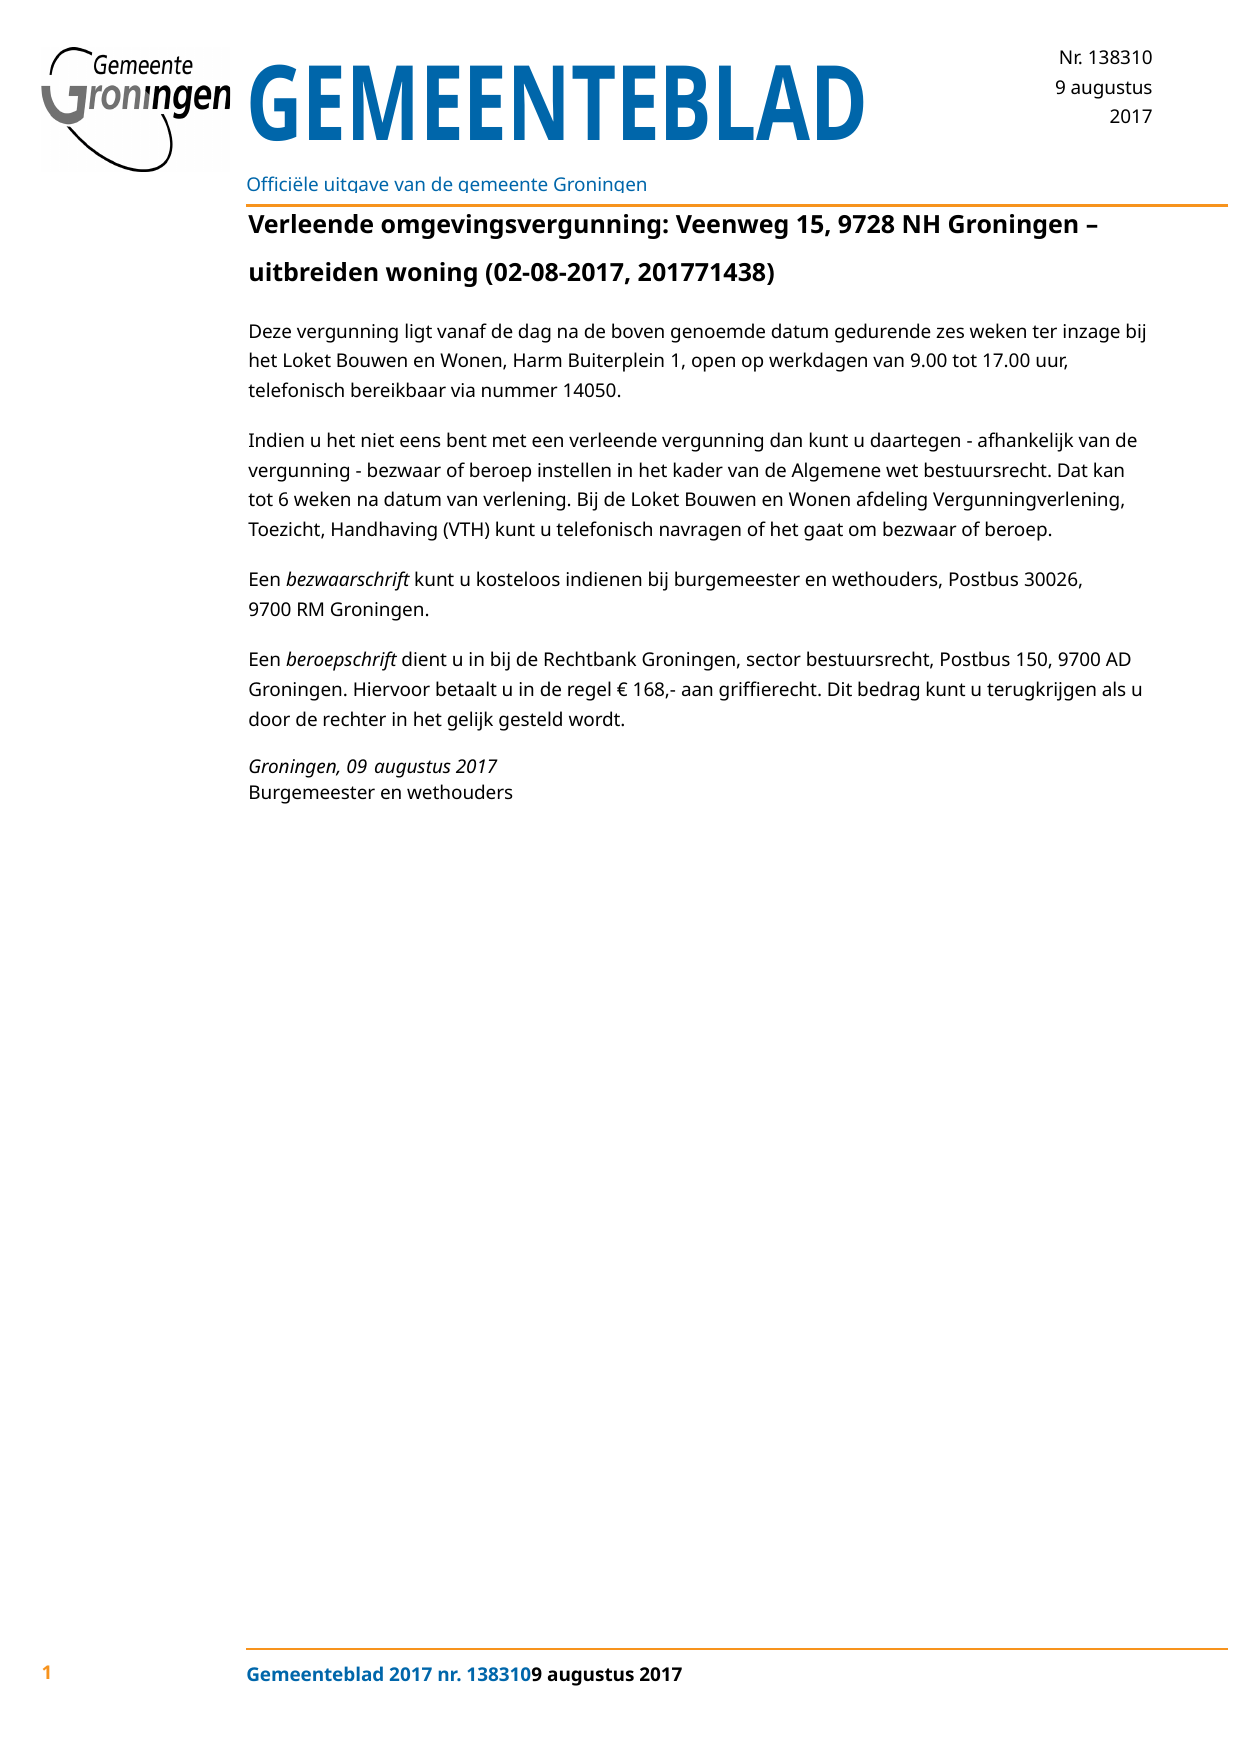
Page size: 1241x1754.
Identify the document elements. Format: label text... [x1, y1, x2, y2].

text Deze vergunning ligt vanaf de dag na de boven genoemde datum gedurende zes weken ter inzage bij het Loket Bouwen en Wonen, Harm Buiterplein 1, open op werkdagen van 9.00 tot 17.00 uur, telefonisch bereikbaar via nummer 14050. [248, 318, 1152, 403]
picture [41, 47, 231, 172]
text Burgemeester en wethouders [248, 779, 1152, 805]
text Indien u het niet eens bent met een verleende vergunning dan kunt u daartegen - afhankelijk van de vergunning - bezwaar of beroep instellen in het kader van de Algemene wet bestuursrecht. Dat kan tot 6 weken na datum van verlening. Bij de Loket Bouwen en Wonen afdeling Vergunningverlening, Toezicht, Handhaving (VTH) kunt u telefonisch navragen of het gaat om bezwaar of beroep. [248, 427, 1152, 542]
text Een bezwaarschrift kunt u kosteloos indienen bij burgemeester en wethouders, Postbus 30026, 9700 RM Groningen. [248, 567, 1152, 622]
text Verleende omgevingsvergunning: Veenweg 15, 9728 NH Groningen – uitbreiden woning (02-08-2017, 201771438) [248, 207, 1152, 288]
text Groningen, 09 augustus 2017 [248, 754, 1152, 779]
text Een beroepschrift dient u in bij de Rechtbank Groningen, sector bestuursrecht, Postbus 150, 9700 AD Groningen. Hiervoor betaalt u in de regel € 168,- aan griffierecht. Dit bedrag kunt u terugkrijgen als u door de rechter in het gelijk gesteld wordt. [248, 647, 1152, 732]
